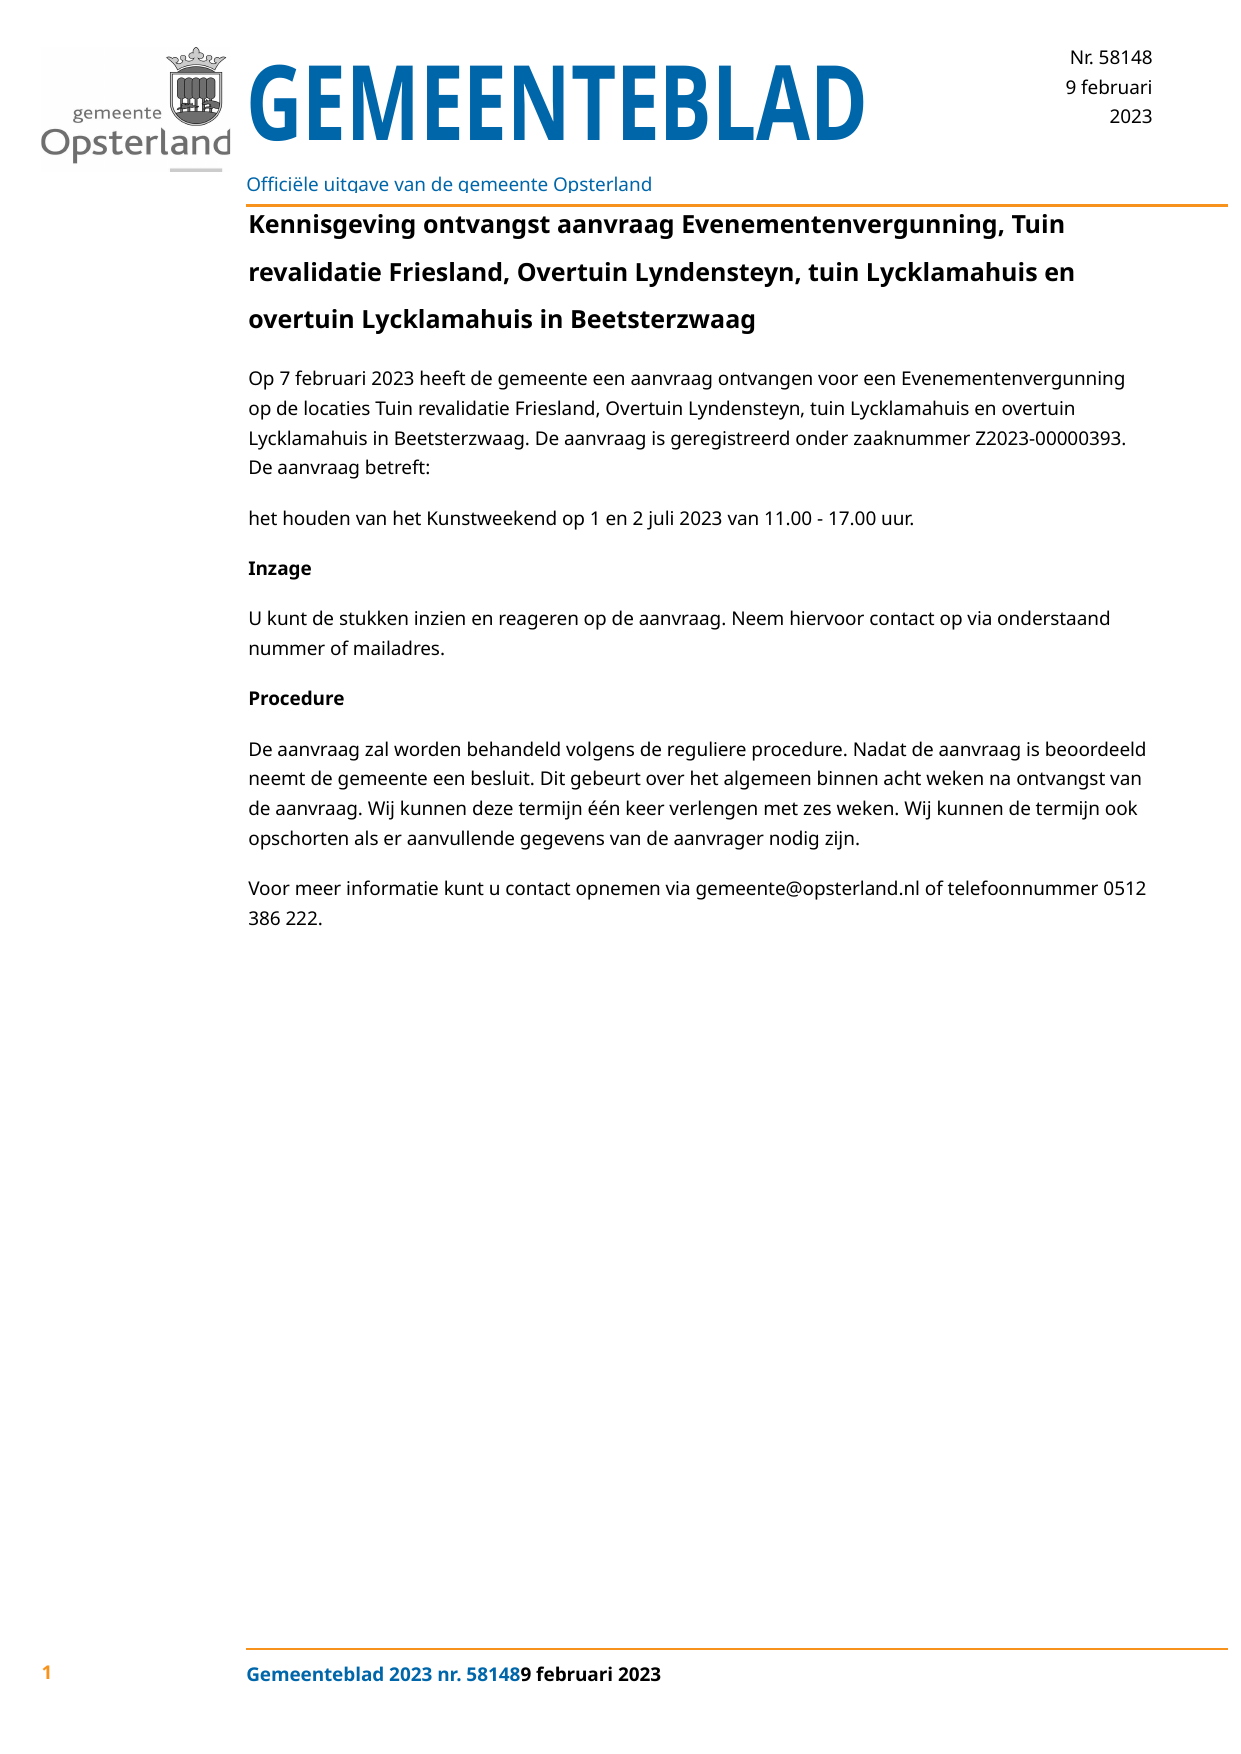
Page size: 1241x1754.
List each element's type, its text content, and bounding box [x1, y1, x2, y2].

text Procedure [248, 686, 1152, 711]
text Op 7 februari 2023 heeft de gemeente een aanvraag ontvangen voor een Evenementenvergunning op de locaties Tuin revalidatie Friesland, Overtuin Lyndensteyn, tuin Lycklamahuis en overtuin Lycklamahuis in Beetsterzwaag. De aanvraag is geregistreerd onder zaaknummer Z2023-00000393. De aanvraag betreft: [248, 366, 1152, 480]
text Kennisgeving ontvangst aanvraag Evenementenvergunning, Tuin revalidatie Friesland, Overtuin Lyndensteyn, tuin Lycklamahuis en overtuin Lycklamahuis in Beetsterzwaag [248, 207, 1152, 336]
text Voor meer informatie kunt u contact opnemen via gemeente@opsterland.nl of telefoonnummer 0512 386 222. [248, 875, 1152, 930]
text U kunt de stukken inzien en reageren op de aanvraag. Neem hiervoor contact op via onderstaand nummer of mailadres. [248, 606, 1152, 661]
text De aanvraag zal worden behandeld volgens de reguliere procedure. Nadat de aanvraag is beoordeeld neemt de gemeente een besluit. Dit gebeurt over het algemeen binnen acht weken na ontvangst van de aanvraag. Wij kunnen deze termijn één keer verlengen met zes weken. Wij kunnen de termijn ook opschorten als er aanvullende gegevens van de aanvrager nodig zijn. [248, 736, 1152, 850]
picture [41, 47, 231, 172]
text Inzage [248, 555, 1152, 581]
text het houden van het Kunstweekend op 1 en 2 juli 2023 van 11.00 - 17.00 uur. [248, 505, 1152, 530]
